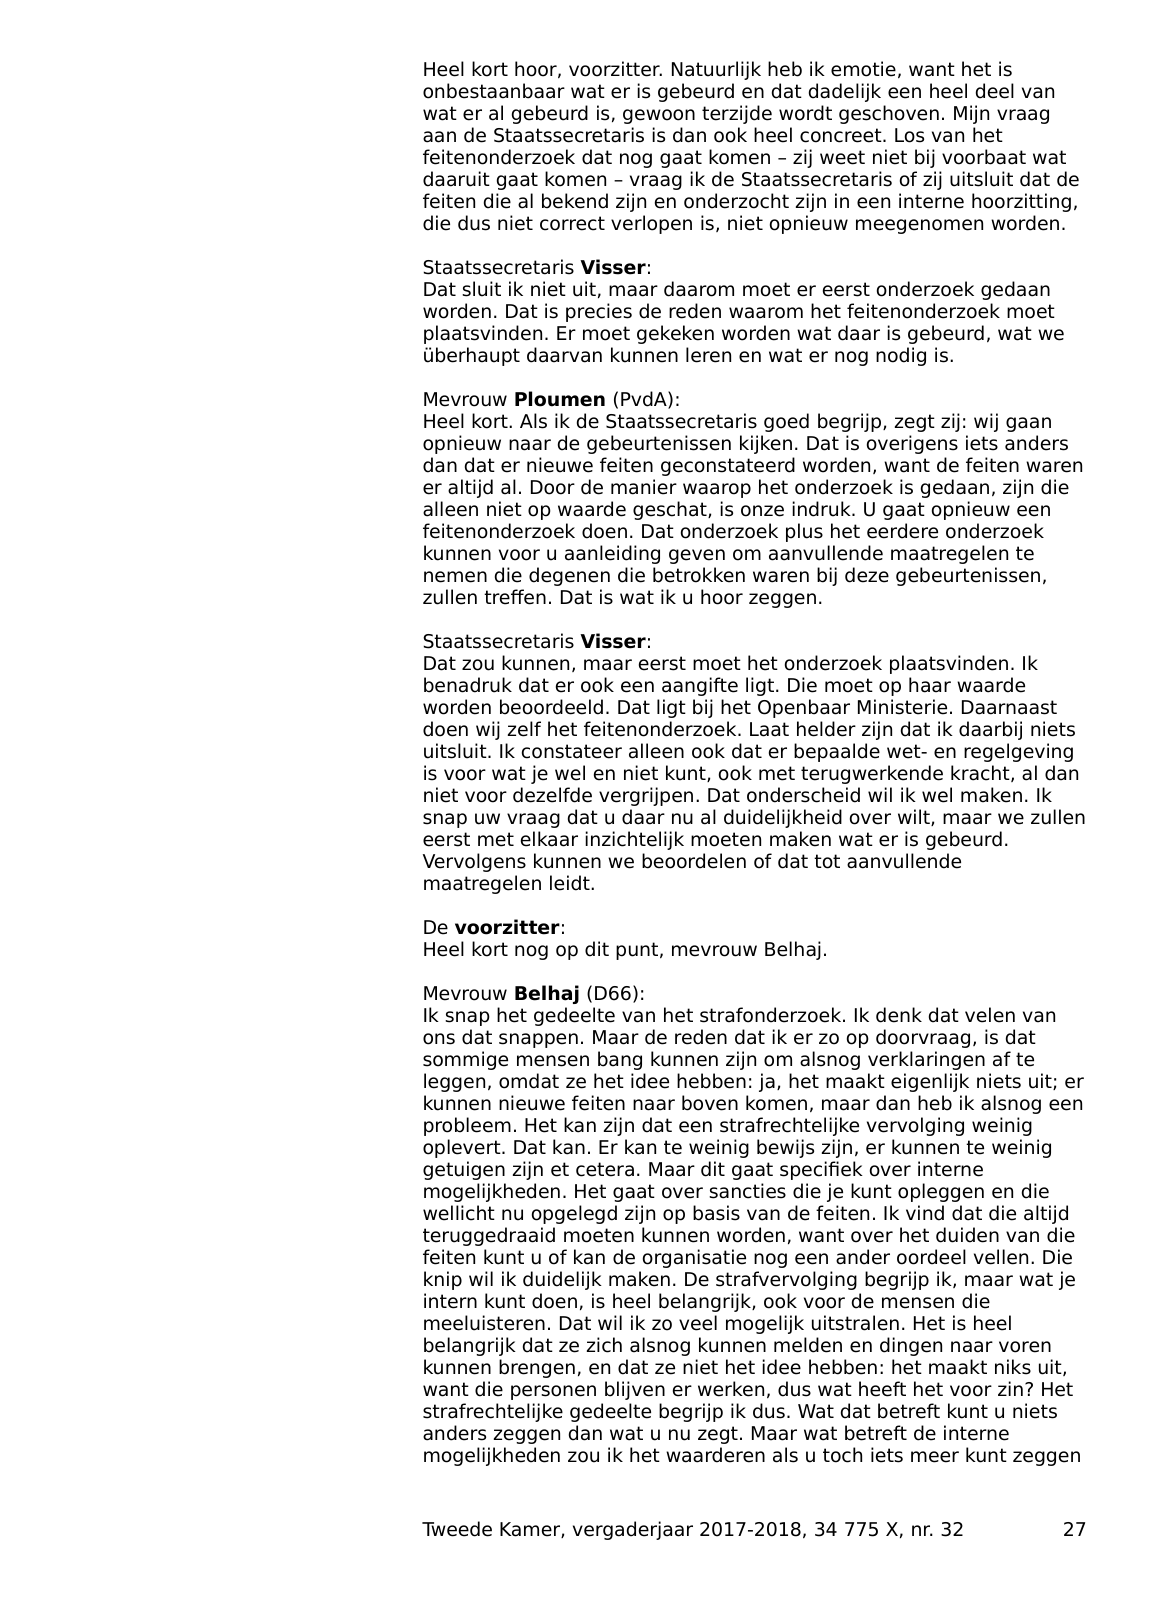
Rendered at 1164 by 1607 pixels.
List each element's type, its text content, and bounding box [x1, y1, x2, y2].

text Staatssecretaris Visser: [422, 631, 1087, 653]
text Ik snap het gedeelte van het strafonderzoek. Ik denk dat velen van ons dat snappen. Maar de reden dat ik er zo op doorvraag, is dat sommige mensen bang kunnen zijn om alsnog verklaringen af te leggen, omdat ze het idee hebben: ja, het maakt eigenlijk niets uit; er kunnen nieuwe feiten naar boven komen, maar dan heb ik alsnog een probleem. Het kan zijn dat een strafrechtelijke vervolging weinig oplevert. Dat kan. Er kan te weinig bewijs zijn, er kunnen te weinig getuigen zijn et cetera. Maar dit gaat specifiek over interne mogelijkheden. Het gaat over sancties die je kunt opleggen en die wellicht nu opgelegd zijn op basis van de feiten. Ik vind dat die altijd teruggedraaid moeten kunnen worden, want over het duiden van die feiten kunt u of kan de organisatie nog een ander oordeel vellen. Die knip wil ik duidelijk maken. De strafvervolging begrijp ik, maar wat je intern kunt doen, is heel belangrijk, ook voor de mensen die meeluisteren. Dat wil ik zo veel mogelijk uitstralen. Het is heel belangrijk dat ze zich alsnog kunnen melden en dingen naar voren kunnen brengen, en dat ze niet het idee hebben: het maakt niks uit, want die personen blijven er werken, dus wat heeft het voor zin? Het strafrechtelijke gedeelte begrijp ik dus. Wat dat betreft kunt u niets anders zeggen dan wat u nu zegt. Maar wat betreft de interne mogelijkheden zou ik het waarderen als u toch iets meer kunt zeggen [422, 1005, 1087, 1467]
text Mevrouw Ploumen (PvdA): [422, 389, 1087, 411]
text Heel kort nog op dit punt, mevrouw Belhaj. [422, 939, 1087, 961]
text Dat sluit ik niet uit, maar daarom moet er eerst onderzoek gedaan worden. Dat is precies de reden waarom het feitenonderzoek moet plaatsvinden. Er moet gekeken worden wat daar is gebeurd, wat we überhaupt daarvan kunnen leren en wat er nog nodig is. [422, 279, 1087, 367]
text Staatssecretaris Visser: [422, 257, 1087, 279]
text Heel kort hoor, voorzitter. Natuurlijk heb ik emotie, want het is onbestaanbaar wat er is gebeurd en dat dadelijk een heel deel van wat er al gebeurd is, gewoon terzijde wordt geschoven. Mijn vraag aan de Staatssecretaris is dan ook heel concreet. Los van het feitenonderzoek dat nog gaat komen – zij weet niet bij voorbaat wat daaruit gaat komen – vraag ik de Staatssecretaris of zij uitsluit dat de feiten die al bekend zijn en onderzocht zijn in een interne hoorzitting, die dus niet correct verlopen is, niet opnieuw meegenomen worden. [422, 59, 1087, 235]
text Heel kort. Als ik de Staatssecretaris goed begrijp, zegt zij: wij gaan opnieuw naar de gebeurtenissen kijken. Dat is overigens iets anders dan dat er nieuwe feiten geconstateerd worden, want de feiten waren er altijd al. Door de manier waarop het onderzoek is gedaan, zijn die alleen niet op waarde geschat, is onze indruk. U gaat opnieuw een feitenonderzoek doen. Dat onderzoek plus het eerdere onderzoek kunnen voor u aanleiding geven om aanvullende maatregelen te nemen die degenen die betrokken waren bij deze gebeurtenissen, zullen treffen. Dat is wat ik u hoor zeggen. [422, 411, 1087, 609]
text Dat zou kunnen, maar eerst moet het onderzoek plaatsvinden. Ik benadruk dat er ook een aangifte ligt. Die moet op haar waarde worden beoordeeld. Dat ligt bij het Openbaar Ministerie. Daarnaast doen wij zelf het feitenonderzoek. Laat helder zijn dat ik daarbij niets uitsluit. Ik constateer alleen ook dat er bepaalde wet- en regelgeving is voor wat je wel en niet kunt, ook met terugwerkende kracht, al dan niet voor dezelfde vergrijpen. Dat onderscheid wil ik wel maken. Ik snap uw vraag dat u daar nu al duidelijkheid over wilt, maar we zullen eerst met elkaar inzichtelijk moeten maken wat er is gebeurd. Vervolgens kunnen we beoordelen of dat tot aanvullende maatregelen leidt. [422, 653, 1087, 895]
text Mevrouw Belhaj (D66): [422, 983, 1087, 1005]
text De voorzitter: [422, 917, 1087, 939]
